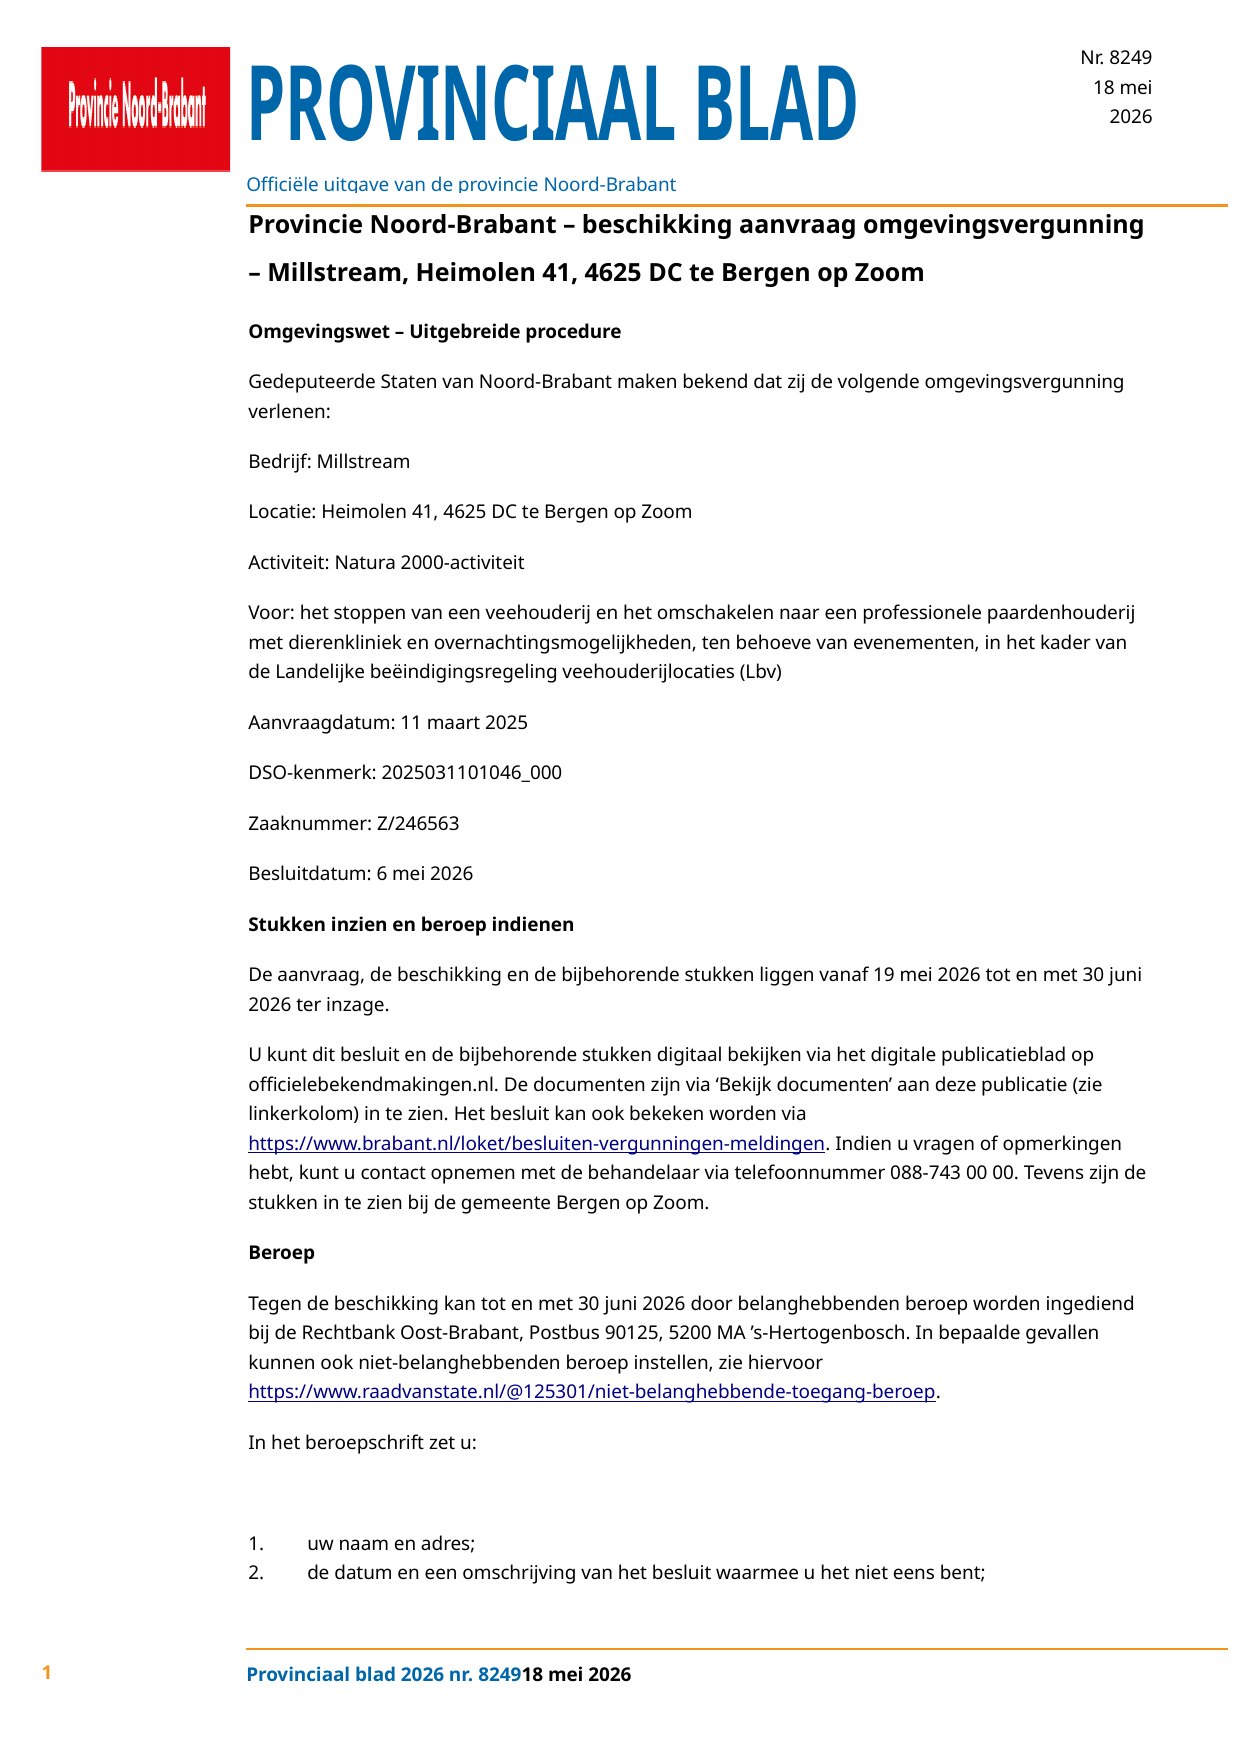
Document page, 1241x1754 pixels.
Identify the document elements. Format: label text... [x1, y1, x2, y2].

picture [41, 47, 231, 172]
text Provincie Noord-Brabant – beschikking aanvraag omgevingsvergunning – Millstream, Heimolen 41, 4625 DC te Bergen op Zoom [248, 207, 1152, 288]
list uw naam en adres; [248, 1530, 1152, 1556]
text Voor: het stoppen van een veehouderij en het omschakelen naar een professionele paardenhouderij met dierenkliniek en overnachtingsmogelijkheden, ten behoeve van evenementen, in het kader van de Landelijke beëindigingsregeling veehouderijlocaties (Lbv) [248, 599, 1152, 684]
text De aanvraag, de beschikking en de bijbehorende stukken liggen vanaf 19 mei 2026 tot en met 30 juni 2026 ter inzage. [248, 961, 1152, 1017]
text In het beroepschrift zet u: [248, 1429, 1152, 1455]
text Besluitdatum: 6 mei 2026 [248, 860, 1152, 886]
text Omgevingswet – Uitgebreide procedure [248, 318, 1152, 344]
text Tegen de beschikking kan tot en met 30 juni 2026 door belanghebbenden beroep worden ingediend bij de Rechtbank Oost-Brabant, Postbus 90125, 5200 MA ’s-Hertogenbosch. In bepaalde gevallen kunnen ook niet-belanghebbenden beroep instellen, zie hiervoor https://www.raadvanstate.nl/@125301/niet-belanghebbende-toegang-beroep. [248, 1290, 1152, 1404]
text Stukken inzien en beroep indienen [248, 911, 1152, 937]
text Bedrijf: Millstream [248, 448, 1152, 474]
text DSO-kenmerk: 2025031101046_000 [248, 759, 1152, 785]
text Gedeputeerde Staten van Noord-Brabant maken bekend dat zij de volgende omgevingsvergunning verlenen: [248, 368, 1152, 424]
text Beroep [248, 1239, 1152, 1265]
text Zaaknummer: Z/246563 [248, 810, 1152, 836]
list de datum en een omschrijving van het besluit waarmee u het niet eens bent; [248, 1559, 1152, 1585]
text U kunt dit besluit en de bijbehorende stukken digitaal bekijken via het digitale publicatieblad op officielebekendmakingen.nl. De documenten zijn via ‘Bekijk documenten’ aan deze publicatie (zie linkerkolom) in te zien. Het besluit kan ook bekeken worden via https://www.brabant.nl/loket/besluiten-vergunningen-meldingen. Indien u vragen of opmerkingen hebt, kunt u contact opnemen met de behandelaar via telefoonnummer 088-743 00 00. Tevens zijn de stukken in te zien bij de gemeente Bergen op Zoom. [248, 1041, 1152, 1215]
text Locatie: Heimolen 41, 4625 DC te Bergen op Zoom [248, 499, 1152, 524]
text Activiteit: Natura 2000-activiteit [248, 549, 1152, 575]
text Aanvraagdatum: 11 maart 2025 [248, 709, 1152, 735]
